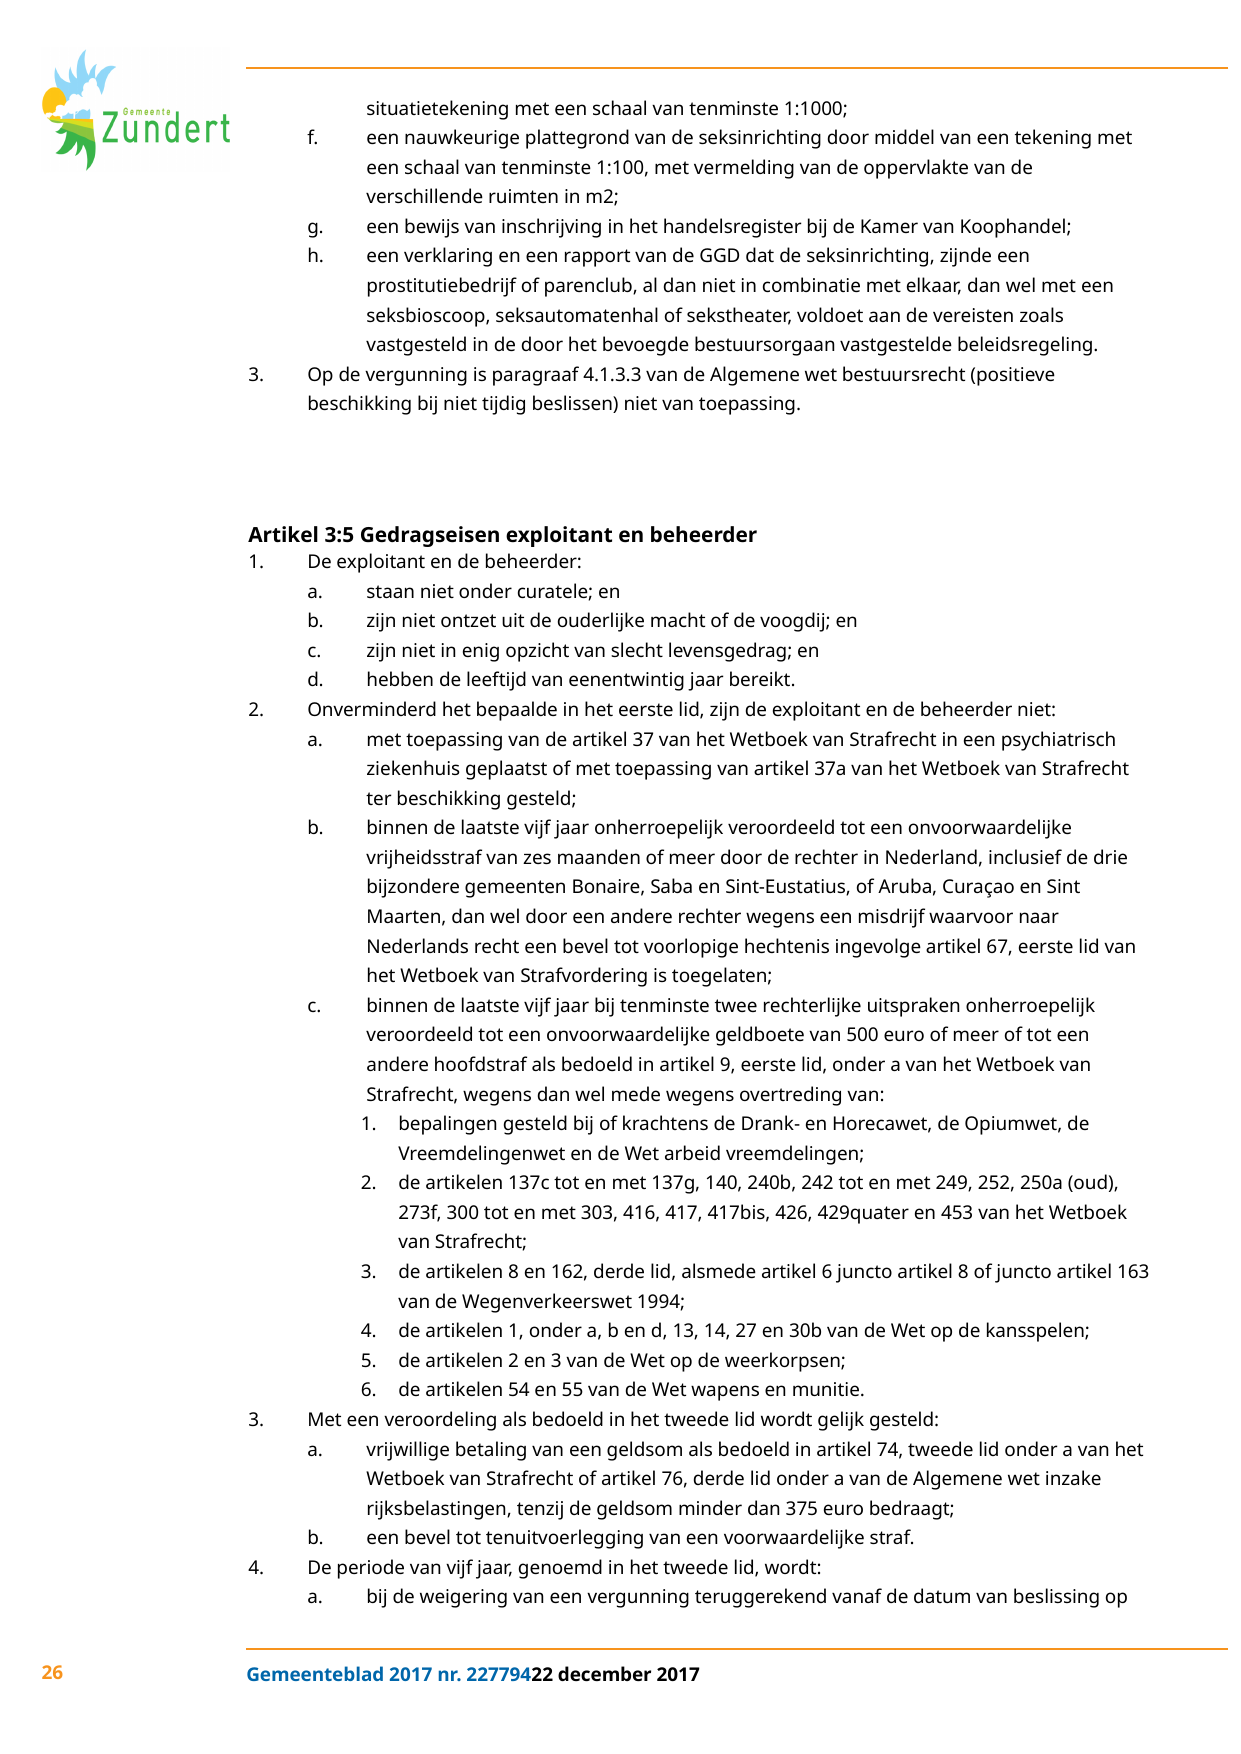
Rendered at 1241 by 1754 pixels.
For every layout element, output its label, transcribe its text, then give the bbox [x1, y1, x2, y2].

picture [41, 47, 231, 172]
list een bewijs van inschrijving in het handelsregister bij de Kamer van Koophandel; [307, 213, 1152, 239]
list situatietekening met een schaal van tenminste 1:1000; [307, 95, 1152, 121]
list Op de vergunning is paragraaf 4.1.3.3 van de Algemene wet bestuursrecht (positieve beschikking bij niet tijdig beslissen) niet van toepassing. [248, 361, 1152, 416]
list vrijwillige betaling van een geldsom als bedoeld in artikel 74, tweede lid onder a van het Wetboek van Strafrecht of artikel 76, derde lid onder a van de Algemene wet inzake rijksbelastingen, tenzij de geldsom minder dan 375 euro bedraagt; [307, 1436, 1152, 1521]
list zijn niet in enig opzicht van slecht levensgedrag; en [307, 637, 1152, 663]
list binnen de laatste vijf jaar onherroepelijk veroordeeld tot een onvoorwaardelijke vrijheidsstraf van zes maanden of meer door de rechter in Nederland, inclusief de drie bijzondere gemeenten Bonaire, Saba en Sint-Eustatius, of Aruba, Curaçao en Sint Maarten, dan wel door een andere rechter wegens een misdrijf waarvoor naar Nederlands recht een bevel tot voorlopige hechtenis ingevolge artikel 67, eerste lid van het Wetboek van Strafvordering is toegelaten; [307, 814, 1152, 988]
list bij de weigering van een vergunning teruggerekend vanaf de datum van beslissing op [307, 1584, 1152, 1609]
list De periode van vijf jaar, genoemd in het tweede lid, wordt: [248, 1554, 1152, 1580]
list de artikelen 1, onder a, b en d, 13, 14, 27 en 30b van de Wet op de kansspelen; [361, 1317, 1152, 1343]
list een nauwkeurige plattegrond van de seksinrichting door middel van een tekening met een schaal van tenminste 1:100, met vermelding van de oppervlakte van de verschillende ruimten in m2; [307, 124, 1152, 209]
list Onverminderd het bepaalde in het eerste lid, zijn de exploitant en de beheerder niet: [248, 696, 1152, 722]
list binnen de laatste vijf jaar bij tenminste twee rechterlijke uitspraken onherroepelijk veroordeeld tot een onvoorwaardelijke geldboete van 500 euro of meer of tot een andere hoofdstraf als bedoeld in artikel 9, eerste lid, onder a van het Wetboek van Strafrecht, wegens dan wel mede wegens overtreding van: [307, 992, 1152, 1107]
list een verklaring en een rapport van de GGD dat de seksinrichting, zijnde een prostitutiebedrijf of parenclub, al dan niet in combinatie met elkaar, dan wel met een seksbioscoop, seksautomatenhal of sekstheater, voldoet aan de vereisten zoals vastgesteld in de door het bevoegde bestuursorgaan vastgestelde beleidsregeling. [307, 243, 1152, 357]
list staan niet onder curatele; en [307, 578, 1152, 604]
list de artikelen 54 en 55 van de Wet wapens en munitie. [361, 1377, 1152, 1402]
list een bevel tot tenuitvoerlegging van een voorwaardelijke straf. [307, 1524, 1152, 1550]
list de artikelen 8 en 162, derde lid, alsmede artikel 6 juncto artikel 8 of juncto artikel 163 van de Wegenverkeerswet 1994; [361, 1258, 1152, 1314]
text Artikel 3:5 Gedragseisen exploitant en beheerder [248, 520, 1152, 548]
list met toepassing van de artikel 37 van het Wetboek van Strafrecht in een psychiatrisch ziekenhuis geplaatst of met toepassing van artikel 37a van het Wetboek van Strafrecht ter beschikking gesteld; [307, 726, 1152, 811]
list De exploitant en de beheerder: [248, 548, 1152, 574]
list hebben de leeftijd van eenentwintig jaar bereikt. [307, 667, 1152, 692]
list zijn niet ontzet uit de ouderlijke macht of de voogdij; en [307, 607, 1152, 633]
list de artikelen 2 en 3 van de Wet op de weerkorpsen; [361, 1347, 1152, 1373]
list Met een veroordeling als bedoeld in het tweede lid wordt gelijk gesteld: [248, 1406, 1152, 1432]
list bepalingen gesteld bij of krachtens de Drank- en Horecawet, de Opiumwet, de Vreemdelingenwet en de Wet arbeid vreemdelingen; [361, 1110, 1152, 1166]
list de artikelen 137c tot en met 137g, 140, 240b, 242 tot en met 249, 252, 250a (oud), 273f, 300 tot en met 303, 416, 417, 417bis, 426, 429quater en 453 van het Wetboek van Strafrecht; [361, 1169, 1152, 1254]
